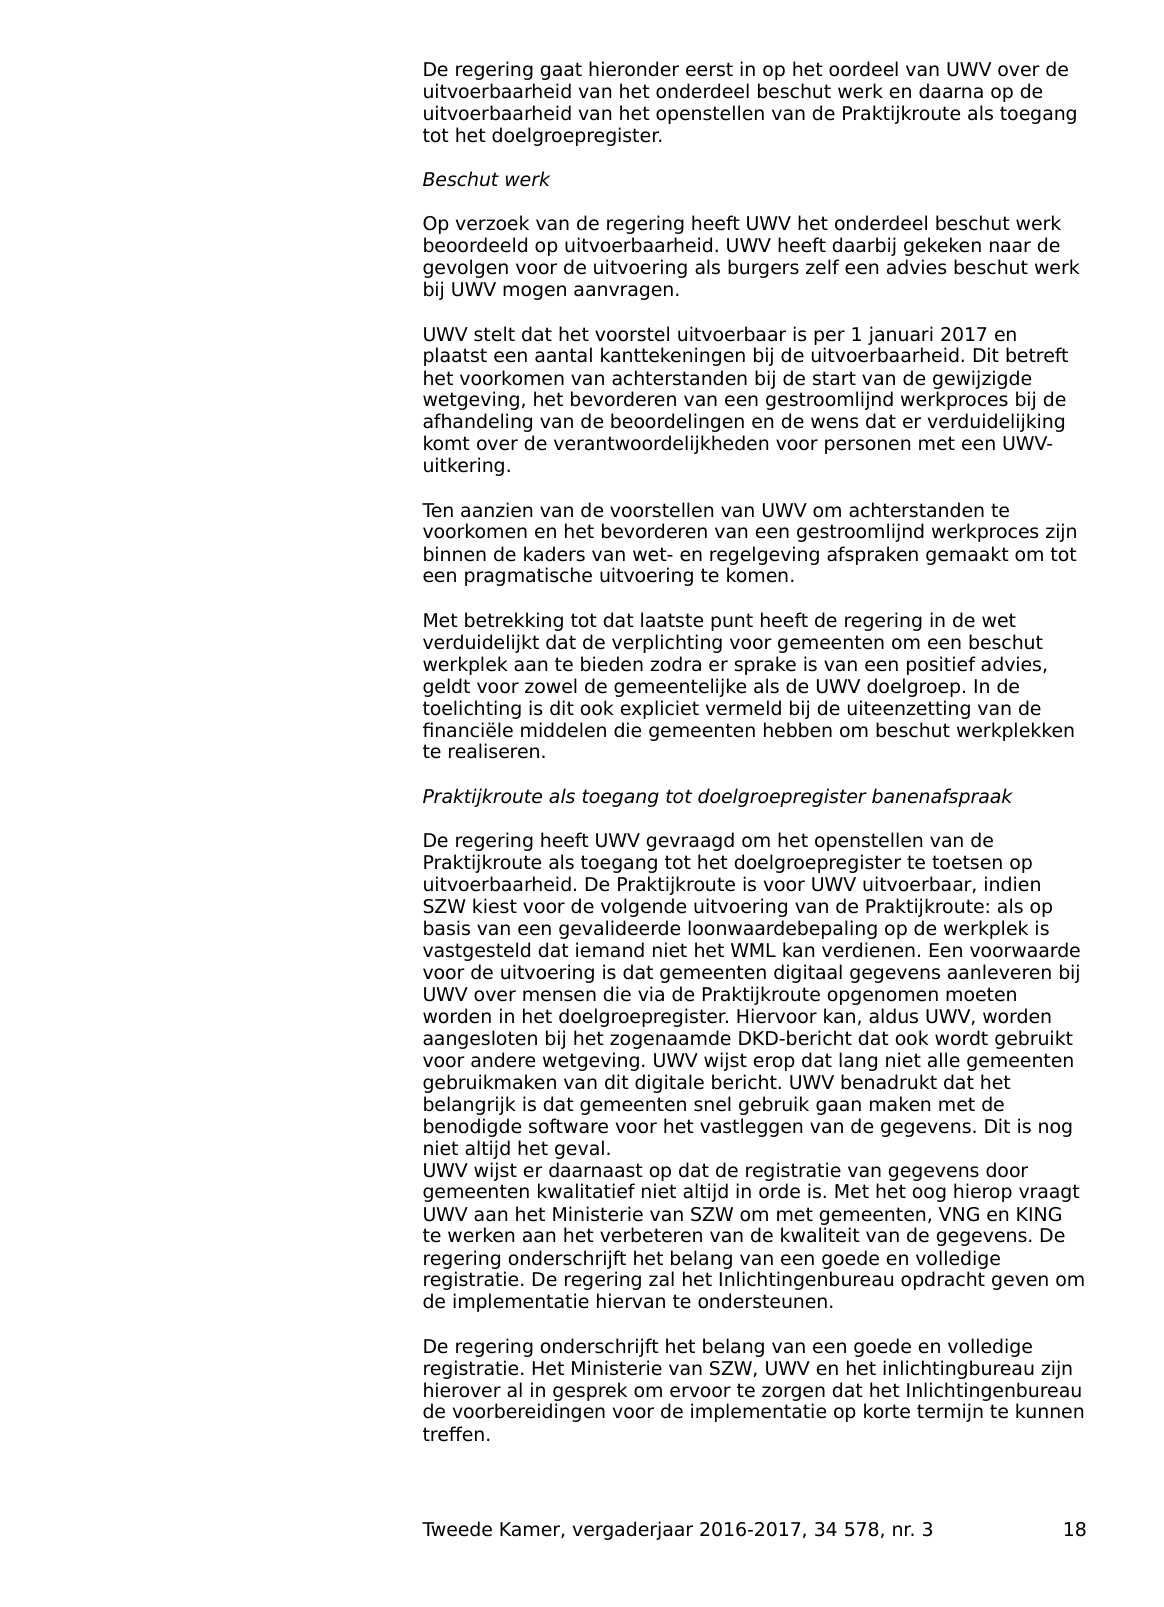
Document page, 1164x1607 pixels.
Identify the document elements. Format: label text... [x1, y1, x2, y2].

subtitle Beschut werk [422, 169, 1087, 191]
text UWV wijst er daarnaast op dat de registratie van gegevens door gemeenten kwalitatief niet altijd in orde is. Met het oog hierop vraagt UWV aan het Ministerie van SZW om met gemeenten, VNG en KING te werken aan het verbeteren van de kwaliteit van de gegevens. De regering onderschrijft het belang van een goede en volledige registratie. De regering zal het Inlichtingenbureau opdracht geven om de implementatie hiervan te ondersteunen. [422, 1159, 1087, 1313]
text De regering onderschrijft het belang van een goede en volledige registratie. Het Ministerie van SZW, UWV en het inlichtingbureau zijn hierover al in gesprek om ervoor te zorgen dat het Inlichtingenbureau de voorbereidingen voor de implementatie op korte termijn te kunnen treffen. [422, 1336, 1087, 1445]
subtitle Praktijkroute als toegang tot doelgroepregister banenafspraak [422, 786, 1087, 808]
text De regering heeft UWV gevraagd om het openstellen van de Praktijkroute als toegang tot het doelgroepregister te toetsen op uitvoerbaarheid. De Praktijkroute is voor UWV uitvoerbaar, indien SZW kiest voor de volgende uitvoering van de Praktijkroute: als op basis van een gevalideerde loonwaardebepaling op de werkplek is vastgesteld dat iemand niet het WML kan verdienen. Een voorwaarde voor de uitvoering is dat gemeenten digitaal gegevens aanleveren bij UWV over mensen die via de Praktijkroute opgenomen moeten worden in het doelgroepregister. Hiervoor kan, aldus UWV, worden aangesloten bij het zogenaamde DKD-bericht dat ook wordt gebruikt voor andere wetgeving. UWV wijst erop dat lang niet alle gemeenten gebruikmaken van dit digitale bericht. UWV benadrukt dat het belangrijk is dat gemeenten snel gebruik gaan maken met de benodigde software voor het vastleggen van de gegevens. Dit is nog niet altijd het geval. [422, 830, 1087, 1159]
text UWV stelt dat het voorstel uitvoerbaar is per 1 januari 2017 en plaatst een aantal kanttekeningen bij de uitvoerbaarheid. Dit betreft het voorkomen van achterstanden bij de start van de gewijzigde wetgeving, het bevorderen van een gestroomlijnd werkproces bij de afhandeling van de beoordelingen en de wens dat er verduidelijking komt over de verantwoordelijkheden voor personen met een UWV-uitkering. [422, 323, 1087, 477]
text Met betrekking tot dat laatste punt heeft de regering in de wet verduidelijkt dat de verplichting voor gemeenten om een beschut werkplek aan te bieden zodra er sprake is van een positief advies, geldt voor zowel de gemeentelijke als de UWV doelgroep. In de toelichting is dit ook expliciet vermeld bij de uiteenzetting van de financiële middelen die gemeenten hebben om beschut werkplekken te realiseren. [422, 609, 1087, 763]
text Ten aanzien van de voorstellen van UWV om achterstanden te voorkomen en het bevorderen van een gestroomlijnd werkproces zijn binnen de kaders van wet- en regelgeving afspraken gemaakt om tot een pragmatische uitvoering te komen. [422, 499, 1087, 587]
text De regering gaat hieronder eerst in op het oordeel van UWV over de uitvoerbaarheid van het onderdeel beschut werk en daarna op de uitvoerbaarheid van het openstellen van de Praktijkroute als toegang tot het doelgroepregister. [422, 59, 1087, 147]
text Op verzoek van de regering heeft UWV het onderdeel beschut werk beoordeeld op uitvoerbaarheid. UWV heeft daarbij gekeken naar de gevolgen voor de uitvoering als burgers zelf een advies beschut werk bij UWV mogen aanvragen. [422, 213, 1087, 301]
